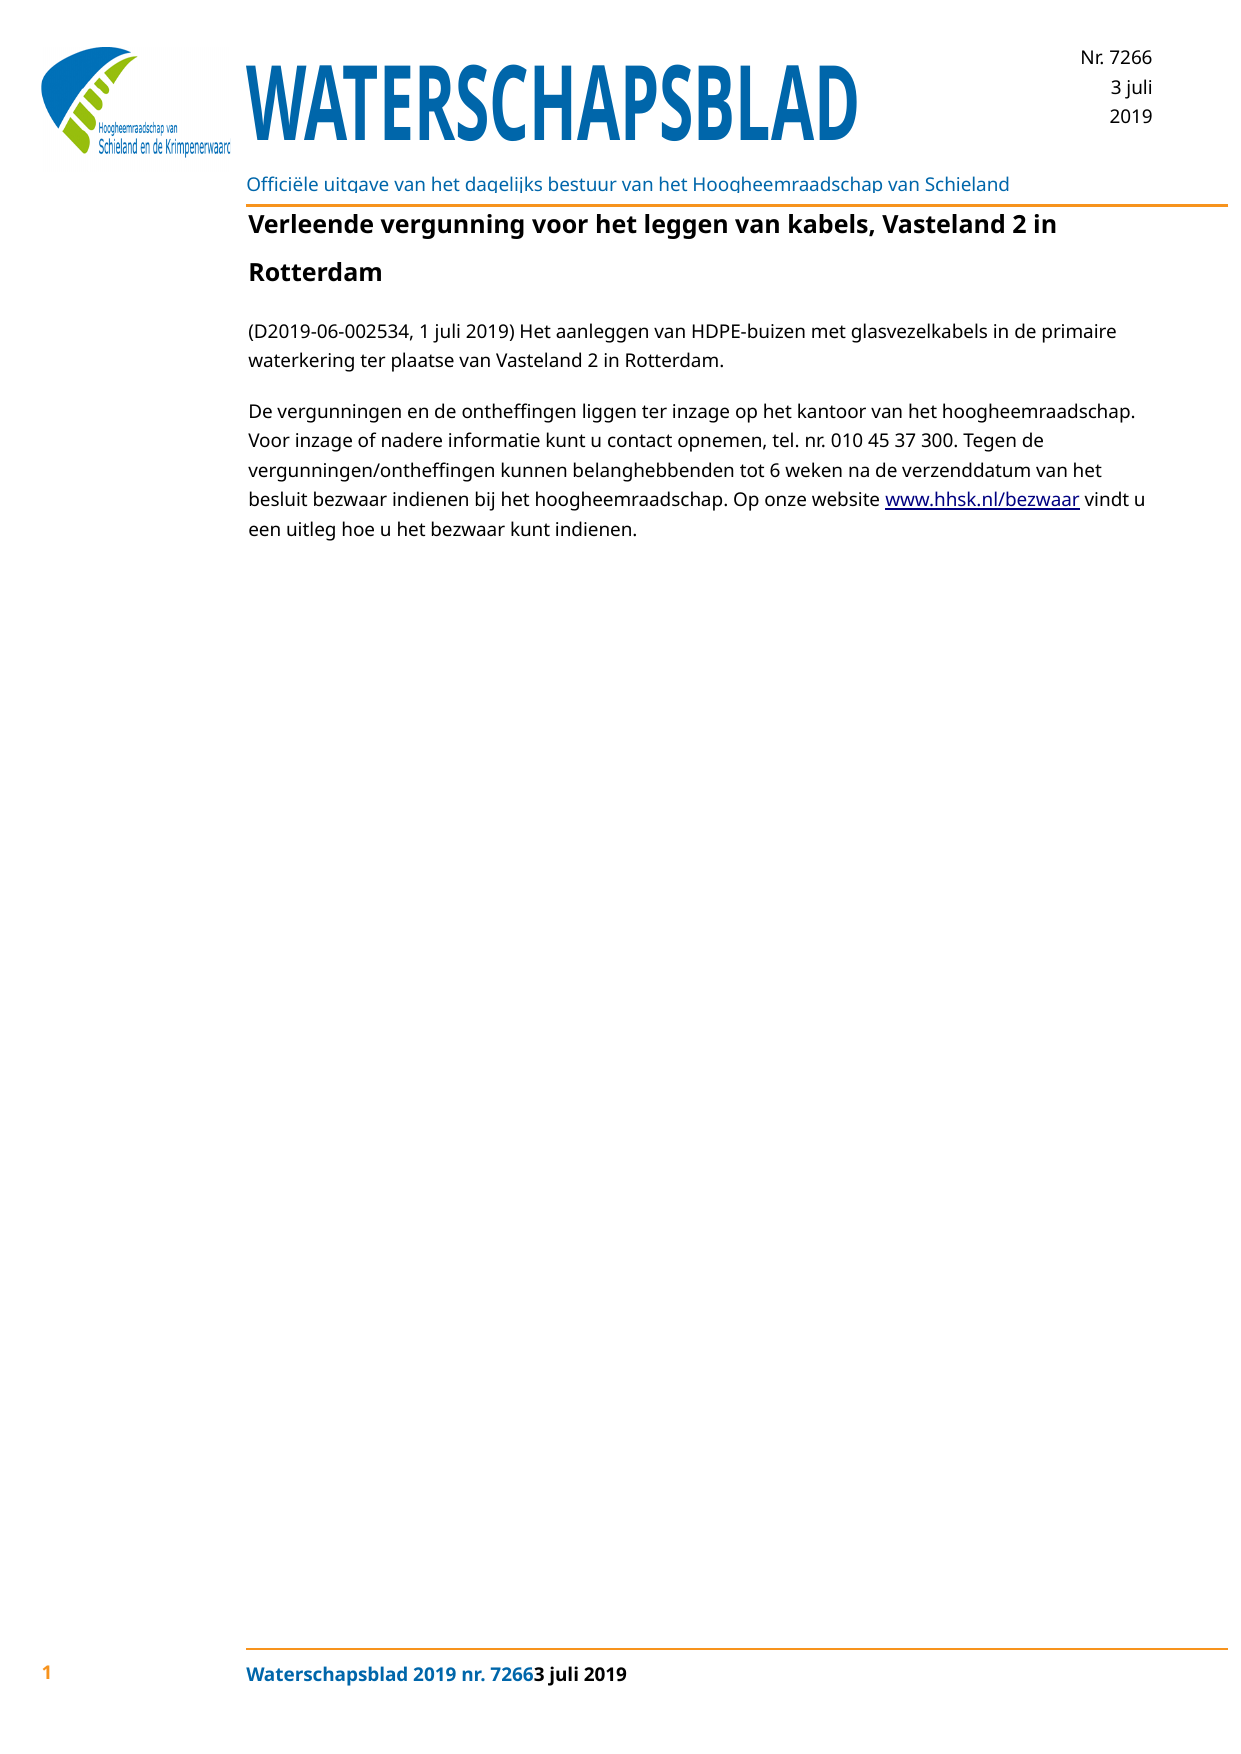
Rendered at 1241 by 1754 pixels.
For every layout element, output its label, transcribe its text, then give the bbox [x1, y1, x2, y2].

text (D2019-06-002534, 1 juli 2019) Het aanleggen van HDPE-buizen met glasvezelkabels in de primaire waterkering ter plaatse van Vasteland 2 in Rotterdam. [248, 318, 1152, 373]
text De vergunningen en de ontheffingen liggen ter inzage op het kantoor van het hoogheemraadschap. Voor inzage of nadere informatie kunt u contact opnemen, tel. nr. 010 45 37 300. Tegen de vergunningen/ontheffingen kunnen belanghebbenden tot 6 weken na de verzenddatum van het besluit bezwaar indienen bij het hoogheemraadschap. Op onze website www.hhsk.nl/bezwaar vindt u een uitleg hoe u het bezwaar kunt indienen. [248, 398, 1152, 542]
text Verleende vergunning voor het leggen van kabels, Vasteland 2 in Rotterdam [248, 207, 1152, 288]
picture [41, 47, 231, 172]
